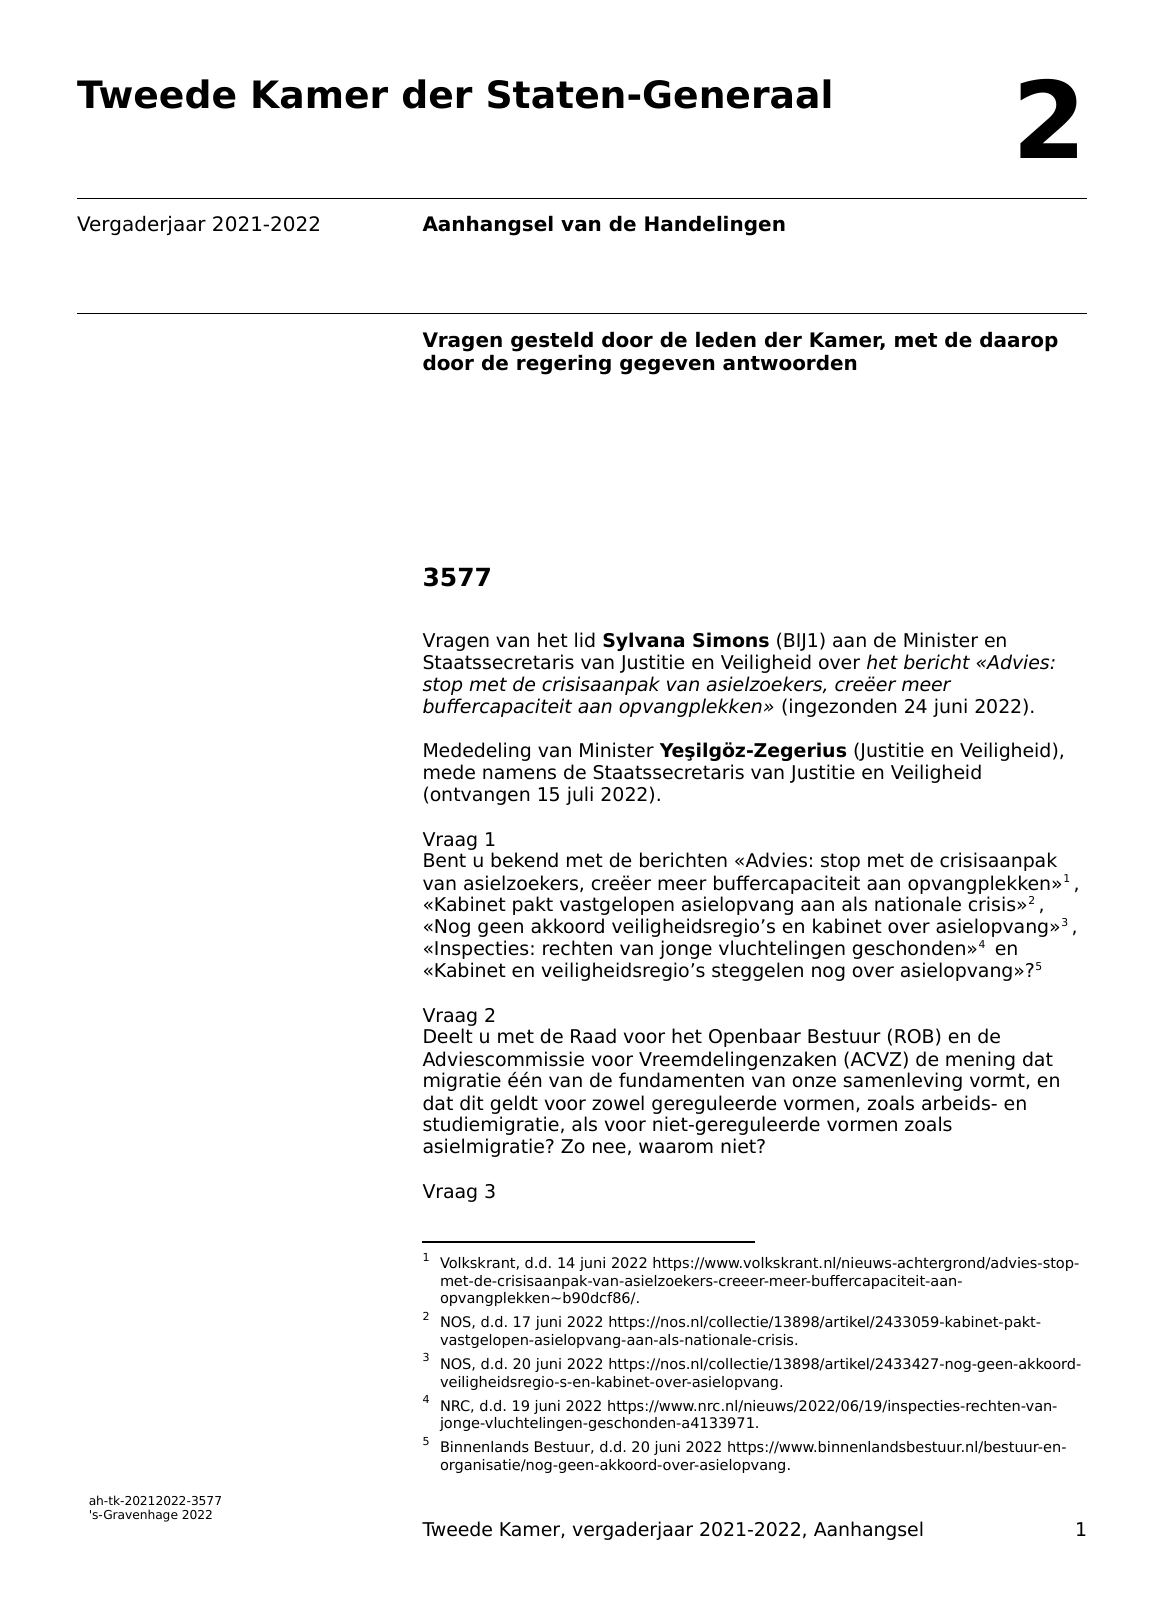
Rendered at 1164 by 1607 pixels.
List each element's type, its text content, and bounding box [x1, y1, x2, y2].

text 's-Gravenhage 2022 [88, 1508, 323, 1522]
table_header Tweede Kamer der Staten-Generaal [77, 59, 886, 198]
text Vragen van het lid Sylvana Simons (BIJ1) aan de Minister en Staatssecretaris van Justitie en Veiligheid over het bericht «Advies: stop met de crisisaanpak van asielzoekers, creëer meer buffercapaciteit aan opvangplekken» (ingezonden 24 juni 2022). [422, 630, 1087, 718]
text Vraag 3 [422, 1181, 1087, 1202]
text NOS, d.d. 20 juni 2022 https://nos.nl/collectie/13898/artikel/2433427-nog-geen-akkoord-veiligheidsregio-s-en-kabinet-over-asielopvang. [422, 1352, 1087, 1391]
table_cell Aanhangsel van de Handelingen [422, 199, 1087, 313]
table_cell [77, 314, 422, 375]
table_cell Vragen gesteld door de leden der Kamer, met de daarop door de regering gegeven antwoorden [422, 314, 1087, 375]
table_cell Vergaderjaar 2021-2022 [77, 199, 422, 313]
text NRC, d.d. 19 juni 2022 https://www.nrc.nl/nieuws/2022/06/19/inspecties-rechten-van-jonge-vluchtelingen-geschonden-a4133971. [422, 1393, 1087, 1432]
text Vraag 2 [422, 1004, 1087, 1026]
text Vraag 1 [422, 828, 1087, 850]
text NOS, d.d. 17 juni 2022 https://nos.nl/collectie/13898/artikel/2433059-kabinet-pakt-vastgelopen-asielopvang-aan-als-nationale-crisis. [422, 1310, 1087, 1349]
text Volkskrant, d.d. 14 juni 2022 https://www.volkskrant.nl/nieuws-achtergrond/advies-stop-met-de-crisisaanpak-van-asielzoekers-creeer-meer-buffercapaciteit-aan-opvangplekken~b90dcf86/. [422, 1251, 1087, 1307]
text Binnenlands Bestuur, d.d. 20 juni 2022 https://www.binnenlandsbestuur.nl/bestuur-en-organisatie/nog-geen-akkoord-over-asielopvang. [422, 1435, 1087, 1474]
text Deelt u met de Raad voor het Openbaar Bestuur (ROB) en de Adviescommissie voor Vreemdelingenzaken (ACVZ) de mening dat migratie één van de fundamenten van onze samenleving vormt, en dat dit geldt voor zowel gereguleerde vormen, zoals arbeids- en studiemigratie, als voor niet-gereguleerde vormen zoals asielmigratie? Zo nee, waarom niet? [422, 1026, 1087, 1158]
text 3577 [422, 563, 1087, 592]
text Mededeling van Minister Yeşilgöz-Zegerius (Justitie en Veiligheid), mede namens de Staatssecretaris van Justitie en Veiligheid (ontvangen 15 juli 2022). [422, 740, 1087, 806]
text Bent u bekend met de berichten «Advies: stop met de crisisaanpak van asielzoekers, creëer meer buffercapaciteit aan opvangplekken», «Kabinet pakt vastgelopen asielopvang aan als nationale crisis», «Nog geen akkoord veiligheidsregio’s en kabinet over asielopvang», «Inspecties: rechten van jonge vluchtelingen geschonden» en «Kabinet en veiligheidsregio’s steggelen nog over asielopvang»? [422, 850, 1087, 982]
text ah-tk-20212022-3577 [88, 1494, 323, 1508]
table_header 2 [886, 59, 1087, 198]
